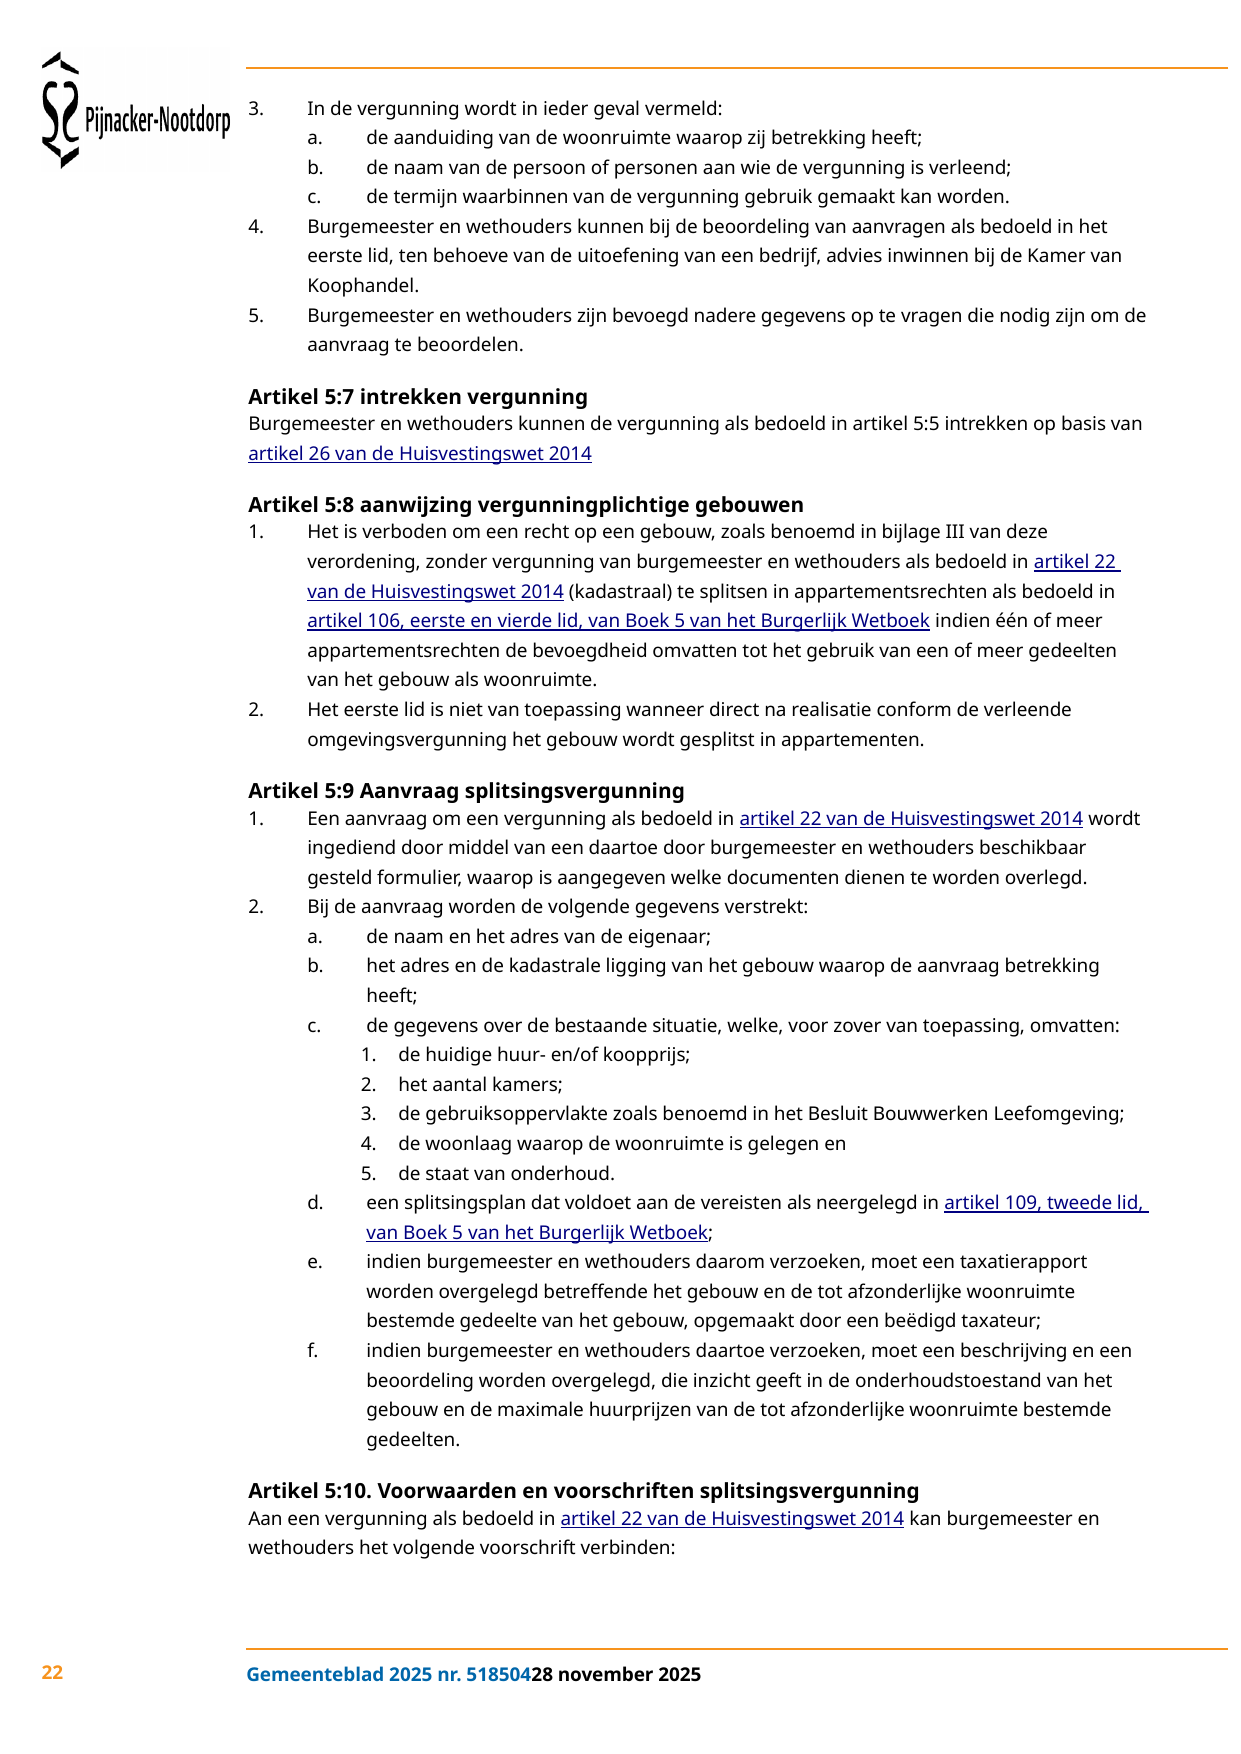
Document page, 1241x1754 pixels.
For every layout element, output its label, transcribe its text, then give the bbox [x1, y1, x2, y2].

list de naam van de persoon of personen aan wie de vergunning is verleend; [307, 154, 1152, 180]
list In de vergunning wordt in ieder geval vermeld: [248, 95, 1152, 121]
list de gebruiksoppervlakte zoals benoemd in het Besluit Bouwwerken Leefomgeving; [361, 1101, 1152, 1126]
list de naam en het adres van de eigenaar; [307, 923, 1152, 949]
list Burgemeester en wethouders kunnen bij de beoordeling van aanvragen als bedoeld in het eerste lid, ten behoeve van de uitoefening van een bedrijf, advies inwinnen bij de Kamer van Koophandel. [248, 213, 1152, 298]
text Burgemeester en wethouders kunnen de vergunning als bedoeld in artikel 5:5 intrekken op basis van artikel 26 van de Huisvestingswet 2014 [248, 410, 1152, 466]
list Burgemeester en wethouders zijn bevoegd nadere gegevens op te vragen die nodig zijn om de aanvraag te beoordelen. [248, 302, 1152, 357]
text Artikel 5:7 intrekken vergunning [248, 382, 1152, 410]
list de gegevens over de bestaande situatie, welke, voor zover van toepassing, omvatten: [307, 1012, 1152, 1037]
picture [41, 47, 231, 172]
text Artikel 5:8 aanwijzing vergunningplichtige gebouwen [248, 490, 1152, 519]
list het aantal kamers; [361, 1071, 1152, 1097]
list Bij de aanvraag worden de volgende gegevens verstrekt: [248, 893, 1152, 919]
text Aan een vergunning als bedoeld in artikel 22 van de Huisvestingswet 2014 kan burgemeester en wethouders het volgende voorschrift verbinden: [248, 1505, 1152, 1560]
list de aanduiding van de woonruimte waarop zij betrekking heeft; [307, 124, 1152, 150]
text Artikel 5:10. Voorwaarden en voorschriften splitsingsvergunning [248, 1476, 1152, 1505]
text Artikel 5:9 Aanvraag splitsingsvergunning [248, 776, 1152, 805]
list Het is verboden om een recht op een gebouw, zoals benoemd in bijlage III van deze verordening, zonder vergunning van burgemeester en wethouders als bedoeld in artikel 22 van de Huisvestingswet 2014 (kadastraal) te splitsen in appartementsrechten als bedoeld in artikel 106, eerste en vierde lid, van Boek 5 van het Burgerlijk Wetboek indien één of meer appartementsrechten de bevoegdheid omvatten tot het gebruik van een of meer gedeelten van het gebouw als woonruimte. [248, 519, 1152, 692]
list de woonlaag waarop de woonruimte is gelegen en [361, 1130, 1152, 1156]
list de huidige huur- en/of koopprijs; [361, 1041, 1152, 1067]
list het adres en de kadastrale ligging van het gebouw waarop de aanvraag betrekking heeft; [307, 953, 1152, 1008]
list Het eerste lid is niet van toepassing wanneer direct na realisatie conform de verleende omgevingsvergunning het gebouw wordt gesplitst in appartementen. [248, 696, 1152, 752]
list indien burgemeester en wethouders daartoe verzoeken, moet een beschrijving en een beoordeling worden overgelegd, die inzicht geeft in de onderhoudstoestand van het gebouw en de maximale huurprijzen van de tot afzonderlijke woonruimte bestemde gedeelten. [307, 1337, 1152, 1452]
list een splitsingsplan dat voldoet aan de vereisten als neergelegd in artikel 109, tweede lid, van Boek 5 van het Burgerlijk Wetboek; [307, 1189, 1152, 1244]
list de termijn waarbinnen van de vergunning gebruik gemaakt kan worden. [307, 183, 1152, 209]
list de staat van onderhoud. [361, 1160, 1152, 1185]
list Een aanvraag om een vergunning als bedoeld in artikel 22 van de Huisvestingswet 2014 wordt ingediend door middel van een daartoe door burgemeester en wethouders beschikbaar gesteld formulier, waarop is aangegeven welke documenten dienen te worden overlegd. [248, 805, 1152, 889]
list indien burgemeester en wethouders daarom verzoeken, moet een taxatierapport worden overgelegd betreffende het gebouw en de tot afzonderlijke woonruimte bestemde gedeelte van het gebouw, opgemaakt door een beëdigd taxateur; [307, 1248, 1152, 1333]
